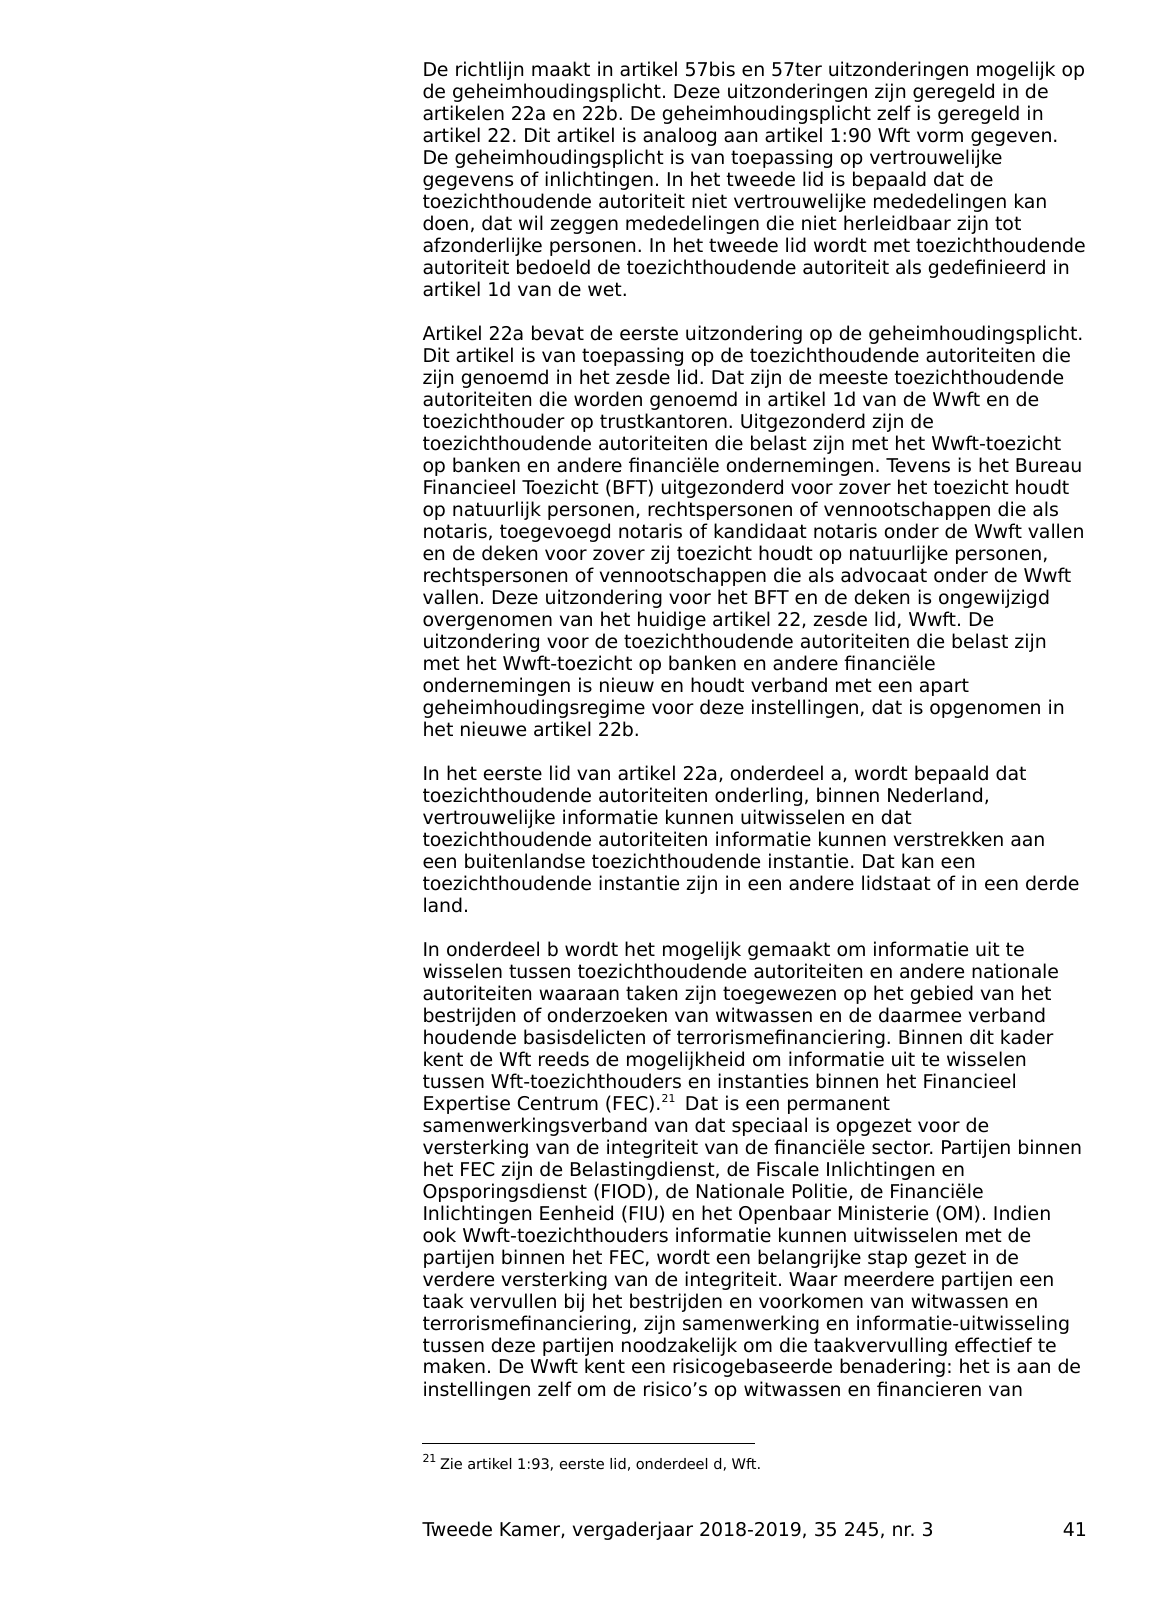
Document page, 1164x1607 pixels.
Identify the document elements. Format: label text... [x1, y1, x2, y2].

text In onderdeel b wordt het mogelijk gemaakt om informatie uit te wisselen tussen toezichthoudende autoriteiten en andere nationale autoriteiten waaraan taken zijn toegewezen op het gebied van het bestrijden of onderzoeken van witwassen en de daarmee verband houdende basisdelicten of terrorismefinanciering. Binnen dit kader kent de Wft reeds de mogelijkheid om informatie uit te wisselen tussen Wft-toezichthouders en instanties binnen het Financieel Expertise Centrum (FEC). Dat is een permanent samenwerkingsverband van dat speciaal is opgezet voor de versterking van de integriteit van de financiële sector. Partijen binnen het FEC zijn de Belastingdienst, de Fiscale Inlichtingen en Opsporingsdienst (FIOD), de Nationale Politie, de Financiële Inlichtingen Eenheid (FIU) en het Openbaar Ministerie (OM). Indien ook Wwft-toezichthouders informatie kunnen uitwisselen met de partijen binnen het FEC, wordt een belangrijke stap gezet in de verdere versterking van de integriteit. Waar meerdere partijen een taak vervullen bij het bestrijden en voorkomen van witwassen en terrorismefinanciering, zijn samenwerking en informatie-uitwisseling tussen deze partijen noodzakelijk om die taakvervulling effectief te maken. De Wwft kent een risicogebaseerde benadering: het is aan de instellingen zelf om de risico’s op witwassen en financieren van [422, 939, 1087, 1400]
text De richtlijn maakt in artikel 57bis en 57ter uitzonderingen mogelijk op de geheimhoudingsplicht. Deze uitzonderingen zijn geregeld in de artikelen 22a en 22b. De geheimhoudingsplicht zelf is geregeld in artikel 22. Dit artikel is analoog aan artikel 1:90 Wft vorm gegeven. De geheimhoudingsplicht is van toepassing op vertrouwelijke gegevens of inlichtingen. In het tweede lid is bepaald dat de toezichthoudende autoriteit niet vertrouwelijke mededelingen kan doen, dat wil zeggen mededelingen die niet herleidbaar zijn tot afzonderlijke personen. In het tweede lid wordt met toezichthoudende autoriteit bedoeld de toezichthoudende autoriteit als gedefinieerd in artikel 1d van de wet. [422, 59, 1087, 301]
text Zie artikel 1:93, eerste lid, onderdeel d, Wft. [422, 1452, 1087, 1474]
text In het eerste lid van artikel 22a, onderdeel a, wordt bepaald dat toezichthoudende autoriteiten onderling, binnen Nederland, vertrouwelijke informatie kunnen uitwisselen en dat toezichthoudende autoriteiten informatie kunnen verstrekken aan een buitenlandse toezichthoudende instantie. Dat kan een toezichthoudende instantie zijn in een andere lidstaat of in een derde land. [422, 763, 1087, 917]
text Artikel 22a bevat de eerste uitzondering op de geheimhoudingsplicht. Dit artikel is van toepassing op de toezichthoudende autoriteiten die zijn genoemd in het zesde lid. Dat zijn de meeste toezichthoudende autoriteiten die worden genoemd in artikel 1d van de Wwft en de toezichthouder op trustkantoren. Uitgezonderd zijn de toezichthoudende autoriteiten die belast zijn met het Wwft-toezicht op banken en andere financiële ondernemingen. Tevens is het Bureau Financieel Toezicht (BFT) uitgezonderd voor zover het toezicht houdt op natuurlijk personen, rechtspersonen of vennootschappen die als notaris, toegevoegd notaris of kandidaat notaris onder de Wwft vallen en de deken voor zover zij toezicht houdt op natuurlijke personen, rechtspersonen of vennootschappen die als advocaat onder de Wwft vallen. Deze uitzondering voor het BFT en de deken is ongewijzigd overgenomen van het huidige artikel 22, zesde lid, Wwft. De uitzondering voor de toezichthoudende autoriteiten die belast zijn met het Wwft-toezicht op banken en andere financiële ondernemingen is nieuw en houdt verband met een apart geheimhoudingsregime voor deze instellingen, dat is opgenomen in het nieuwe artikel 22b. [422, 323, 1087, 741]
